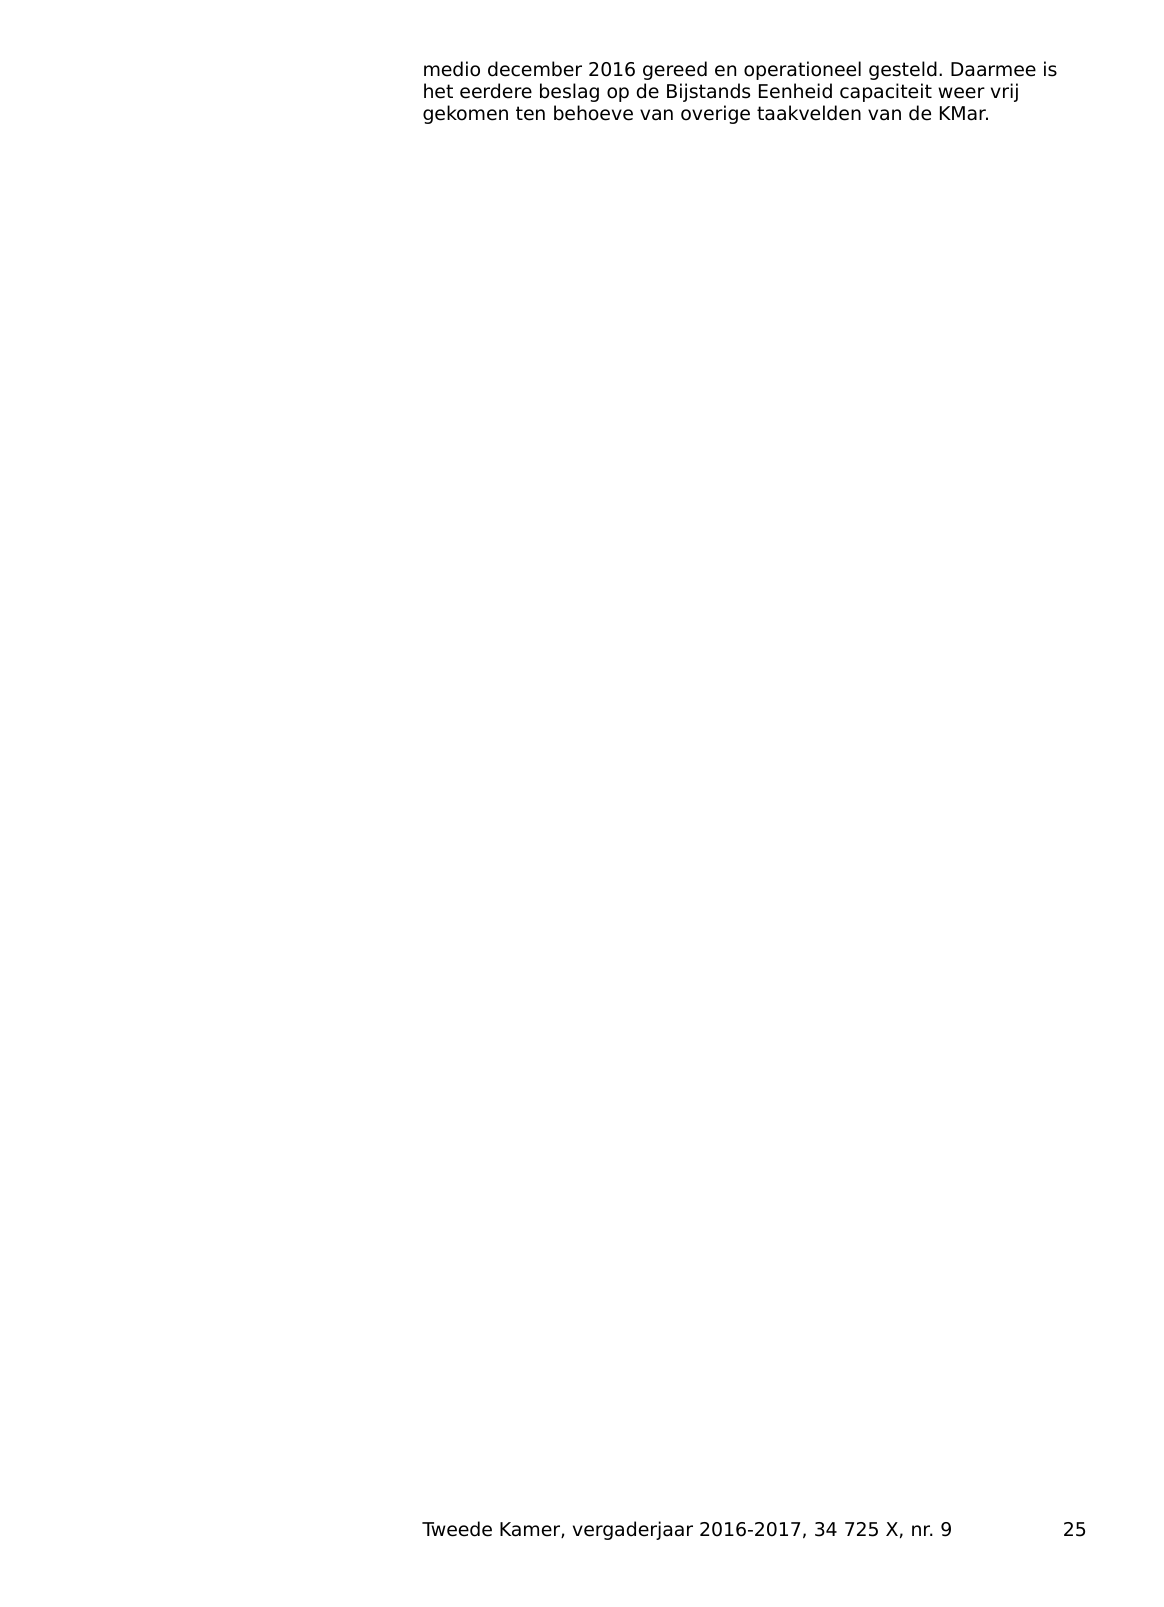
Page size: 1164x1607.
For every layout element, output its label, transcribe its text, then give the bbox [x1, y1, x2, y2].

text medio december 2016 gereed en operationeel gesteld. Daarmee is het eerdere beslag op de Bijstands Eenheid capaciteit weer vrij gekomen ten behoeve van overige taakvelden van de KMar. [422, 59, 1087, 125]
